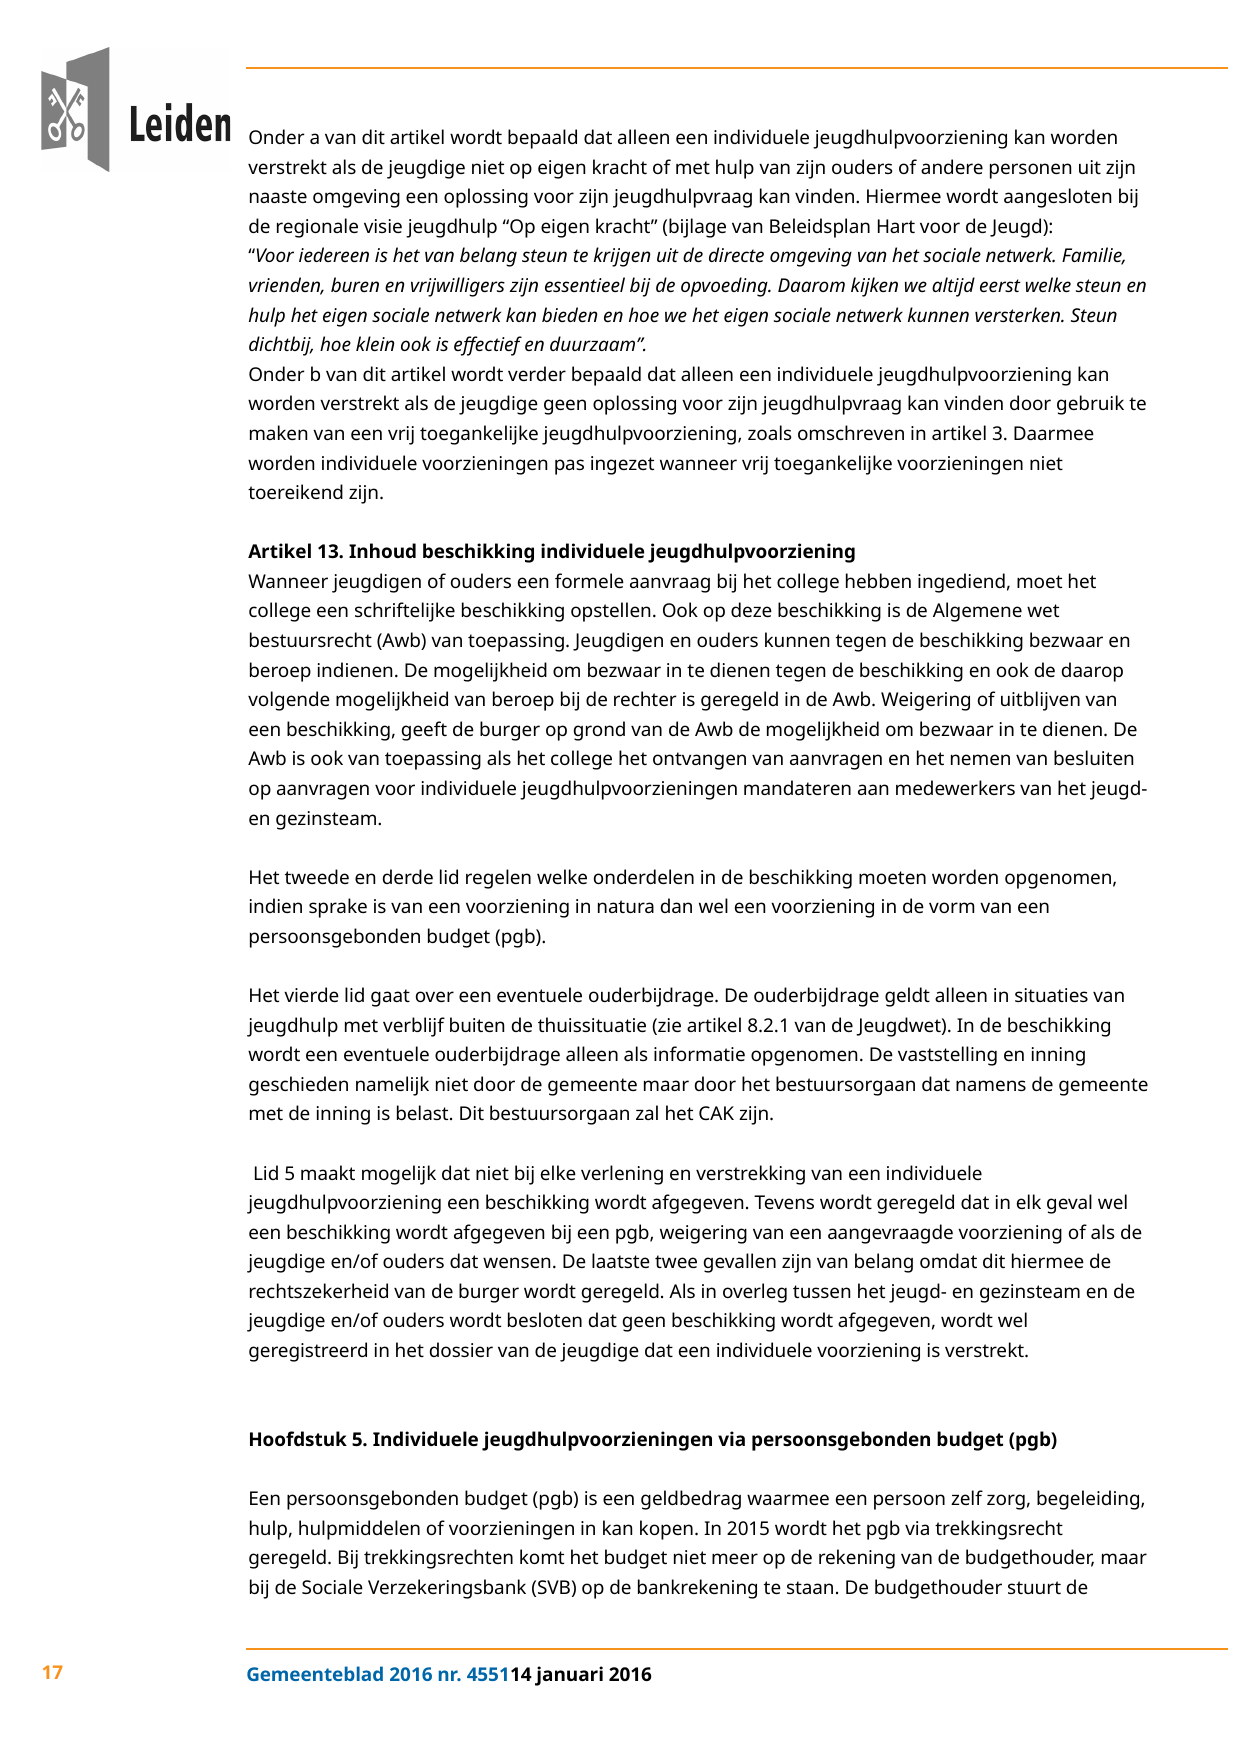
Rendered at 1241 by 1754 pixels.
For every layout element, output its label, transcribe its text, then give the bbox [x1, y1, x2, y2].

text Wanneer jeugdigen of ouders een formele aanvraag bij het college hebben ingediend, moet het college een schriftelijke beschikking opstellen. Ook op deze beschikking is de Algemene wet bestuursrecht (Awb) van toepassing. Jeugdigen en ouders kunnen tegen de beschikking bezwaar en beroep indienen. De mogelijkheid om bezwaar in te dienen tegen de beschikking en ook de daarop volgende mogelijkheid van beroep bij de rechter is geregeld in de Awb. Weigering of uitblijven van een beschikking, geeft de burger op grond van de Awb de mogelijkheid om bezwaar in te dienen. De Awb is ook van toepassing als het college het ontvangen van aanvragen en het nemen van besluiten op aanvragen voor individuele jeugdhulpvoorzieningen mandateren aan medewerkers van het jeugd- en gezinsteam. [248, 568, 1152, 831]
text Het vierde lid gaat over een eventuele ouderbijdrage. De ouderbijdrage geldt alleen in situaties van jeugdhulp met verblijf buiten de thuissituatie (zie artikel 8.2.1 van de Jeugdwet). In de beschikking wordt een eventuele ouderbijdrage alleen als informatie opgenomen. De vaststelling en inning geschieden namelijk niet door de gemeente maar door het bestuursorgaan dat namens de gemeente met de inning is belast. Dit bestuursorgaan zal het CAK zijn. [248, 982, 1152, 1126]
text Lid 5 maakt mogelijk dat niet bij elke verlening en verstrekking van een individuele jeugdhulpvoorziening een beschikking wordt afgegeven. Tevens wordt geregeld dat in elk geval wel een beschikking wordt afgegeven bij een pgb, weigering van een aangevraagde voorziening of als de jeugdige en/of ouders dat wensen. De laatste twee gevallen zijn van belang omdat dit hiermee de rechtszekerheid van de burger wordt geregeld. Als in overleg tussen het jeugd- en gezinsteam en de jeugdige en/of ouders wordt besloten dat geen beschikking wordt afgegeven, wordt wel geregistreerd in het dossier van de jeugdige dat een individuele voorziening is verstrekt. [248, 1160, 1152, 1363]
text Onder a van dit artikel wordt bepaald dat alleen een individuele jeugdhulpvoorziening kan worden verstrekt als de jeugdige niet op eigen kracht of met hulp van zijn ouders of andere personen uit zijn naaste omgeving een oplossing voor zijn jeugdhulpvraag kan vinden. Hiermee wordt aangesloten bij de regionale visie jeugdhulp “Op eigen kracht” (bijlage van Beleidsplan Hart voor de Jeugd): [248, 124, 1152, 239]
text Artikel 13. Inhoud beschikking individuele jeugdhulpvoorziening [248, 538, 1152, 564]
text Onder b van dit artikel wordt verder bepaald dat alleen een individuele jeugdhulpvoorziening kan worden verstrekt als de jeugdige geen oplossing voor zijn jeugdhulpvraag kan vinden door gebruik te maken van een vrij toegankelijke jeugdhulpvoorziening, zoals omschreven in artikel 3. Daarmee worden individuele voorzieningen pas ingezet wanneer vrij toegankelijke voorzieningen niet toereikend zijn. [248, 361, 1152, 505]
text Een persoonsgebonden budget (pgb) is een geldbedrag waarmee een persoon zelf zorg, begeleiding, hulp, hulpmiddelen of voorzieningen in kan kopen. In 2015 wordt het pgb via trekkingsrecht geregeld. Bij trekkingsrechten komt het budget niet meer op de rekening van de budgethouder, maar bij de Sociale Verzekeringsbank (SVB) op de bankrekening te staan. De budgethouder stuurt de [248, 1485, 1152, 1600]
picture [41, 47, 231, 172]
text Het tweede en derde lid regelen welke onderdelen in de beschikking moeten worden opgenomen, indien sprake is van een voorziening in natura dan wel een voorziening in de vorm van een persoonsgebonden budget (pgb). [248, 864, 1152, 949]
text Hoofdstuk 5. Individuele jeugdhulpvoorzieningen via persoonsgebonden budget (pgb) [248, 1426, 1152, 1452]
text “Voor iedereen is het van belang steun te krijgen uit de directe omgeving van het sociale netwerk. Familie, vrienden, buren en vrijwilligers zijn essentieel bij de opvoeding. Daarom kijken we altijd eerst welke steun en hulp het eigen sociale netwerk kan bieden en hoe we het eigen sociale netwerk kunnen versterken. Steun dichtbij, hoe klein ook is effectief en duurzaam”. [248, 243, 1152, 357]
